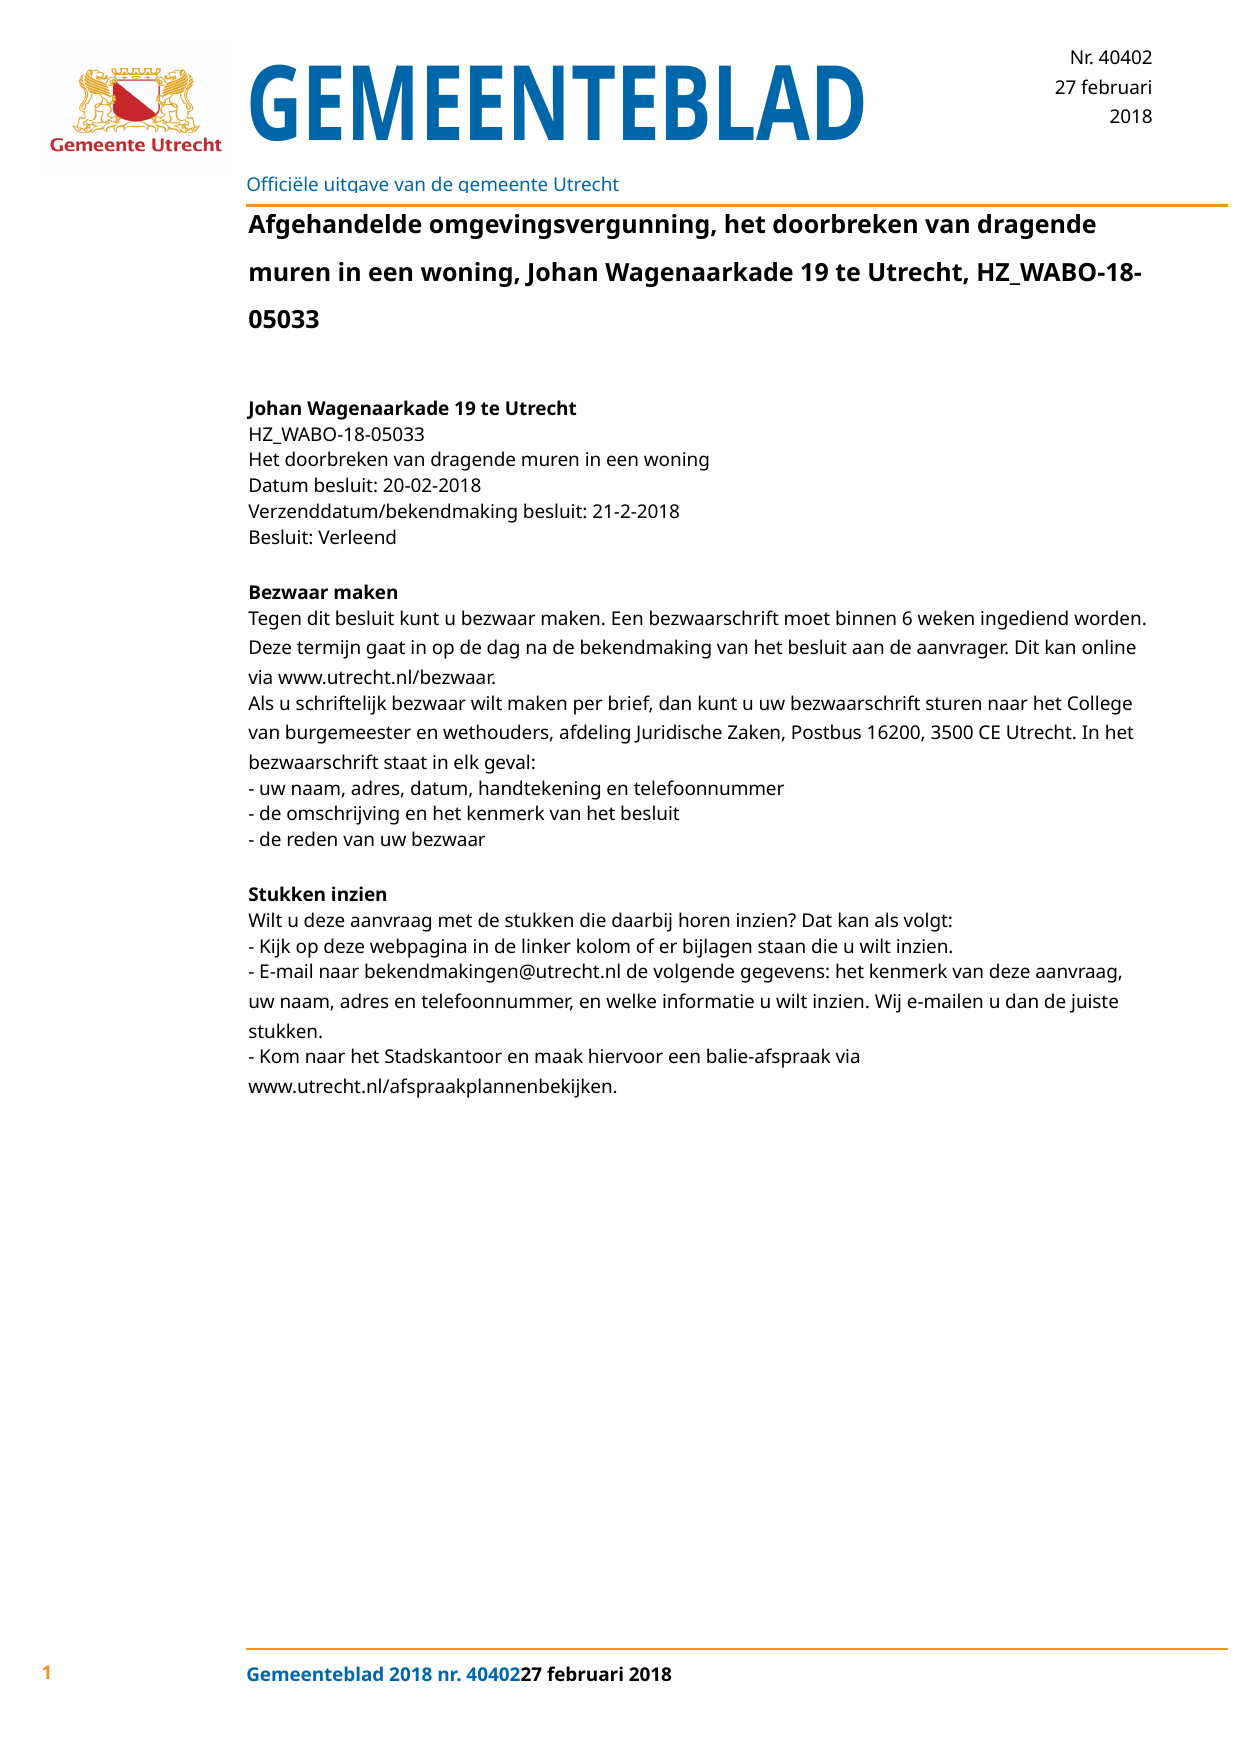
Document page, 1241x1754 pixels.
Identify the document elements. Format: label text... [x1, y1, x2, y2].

table_cell - Kijk op deze webpagina in de linker kolom of er bijlagen staan die u wilt inzien. [248, 933, 1152, 959]
table_cell Tegen dit besluit kunt u bezwaar maken. Een bezwaarschrift moet binnen 6 weken ingediend worden. Deze termijn gaat in op de dag na de bekendmaking van het besluit aan de aanvrager. Dit kan online via www.utrecht.nl/bezwaar. [248, 605, 1152, 690]
text Afgehandelde omgevingsvergunning, het doorbreken van dragende muren in een woning, Johan Wagenaarkade 19 te Utrecht, HZ_WABO-18-05033 [248, 207, 1152, 336]
table_cell - de reden van uw bezwaar [248, 826, 1152, 881]
table_cell Het doorbreken van dragende muren in een woning [248, 447, 1152, 472]
table_cell HZ_WABO-18-05033 [248, 421, 1152, 447]
table_header Johan Wagenaarkade 19 te Utrecht [248, 395, 1152, 421]
table_cell Als u schriftelijk bezwaar wilt maken per brief, dan kunt u uw bezwaarschrift sturen naar het College van burgemeester en wethouders, afdeling Juridische Zaken, Postbus 16200, 3500 CE Utrecht. In het bezwaarschrift staat in elk geval: [248, 690, 1152, 775]
table_cell - Kom naar het Stadskantoor en maak hiervoor een balie-afspraak via www.utrecht.nl/afspraakplannenbekijken. [248, 1044, 1152, 1099]
table_cell Wilt u deze aanvraag met de stukken die daarbij horen inzien? Dat kan als volgt: [248, 907, 1152, 933]
picture [41, 47, 231, 172]
table_cell - E-mail naar bekendmakingen@utrecht.nl de volgende gegevens: het kenmerk van deze aanvraag, uw naam, adres en telefoonnummer, en welke informatie u wilt inzien. Wij e-mailen u dan de juiste stukken. [248, 959, 1152, 1043]
table_cell Stukken inzien [248, 881, 1152, 907]
table_cell Besluit: Verleend [248, 524, 1152, 579]
table_cell Bezwaar maken [248, 579, 1152, 605]
table_cell Datum besluit: 20-02-2018 [248, 473, 1152, 498]
table_cell - de omschrijving en het kenmerk van het besluit [248, 800, 1152, 826]
table_cell - uw naam, adres, datum, handtekening en telefoonnummer [248, 775, 1152, 800]
table_cell Verzenddatum/bekendmaking besluit: 21-2-2018 [248, 498, 1152, 524]
